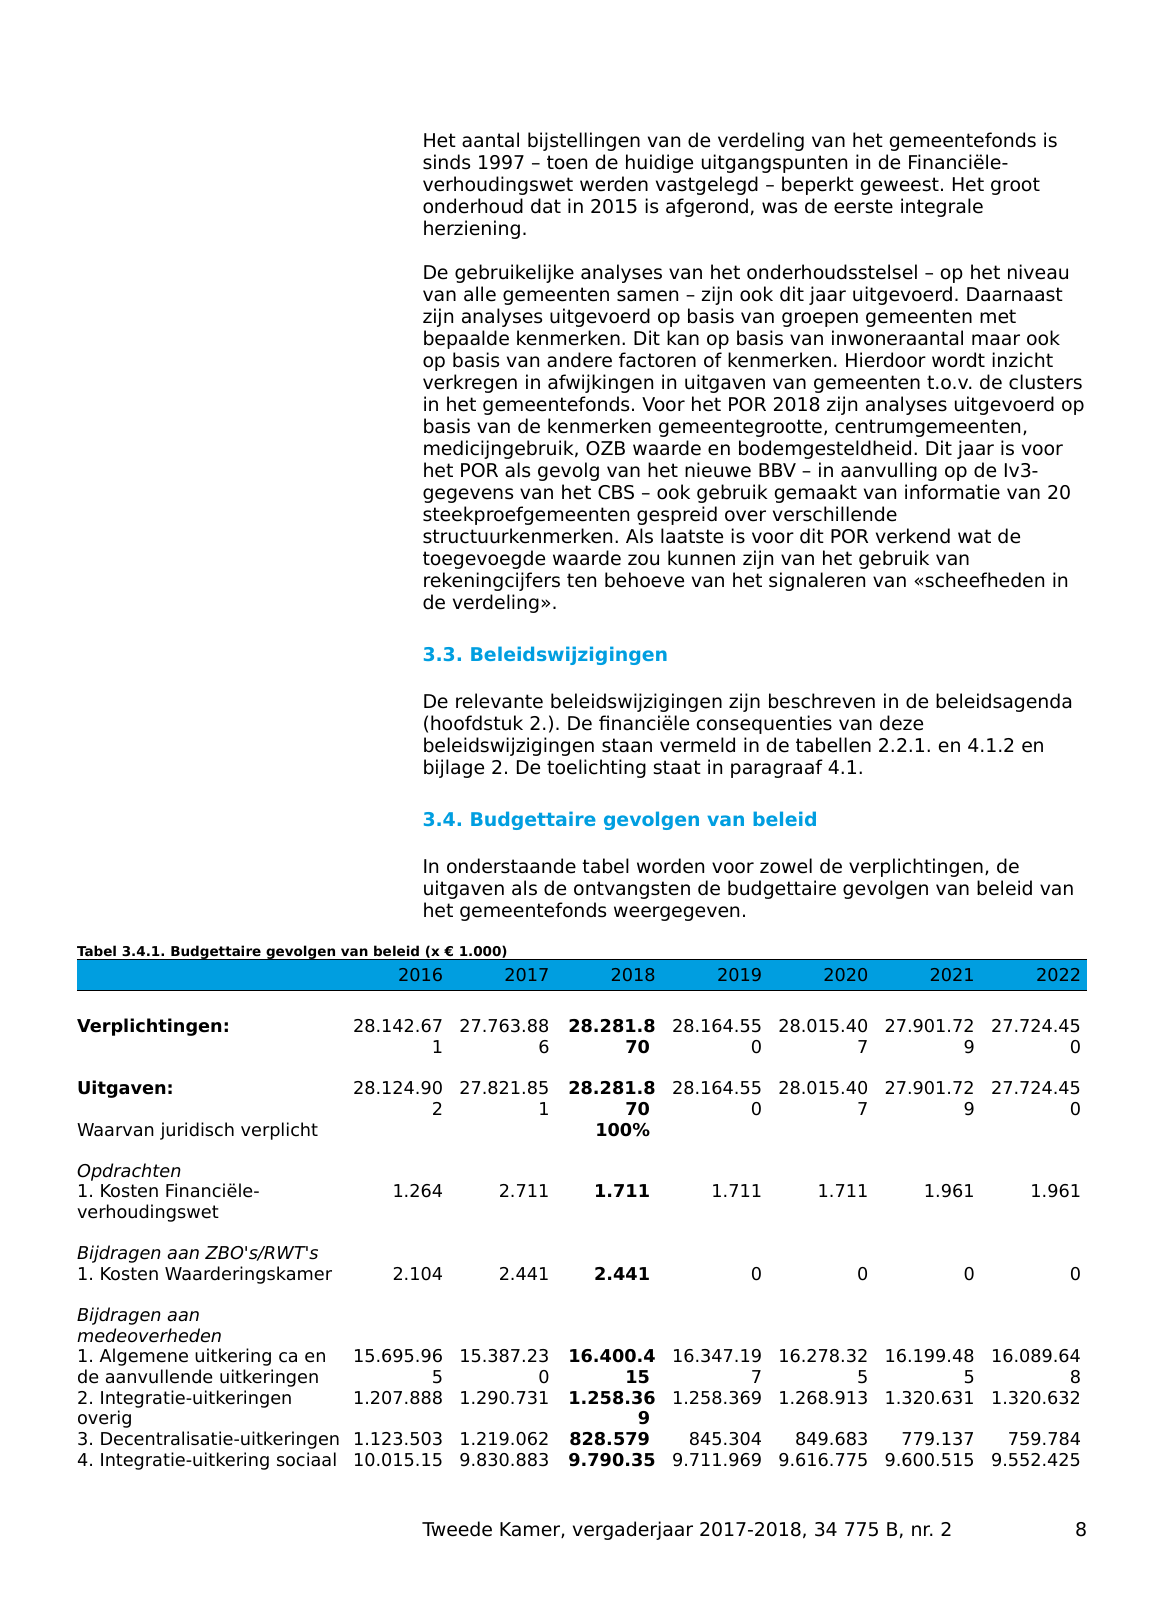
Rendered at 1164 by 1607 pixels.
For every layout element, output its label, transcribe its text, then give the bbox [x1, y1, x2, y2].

table_cell [77, 1058, 342, 1078]
table_cell 849.683 [768, 1429, 874, 1449]
table_cell [343, 1305, 449, 1346]
table_cell [661, 1243, 768, 1264]
table_cell [449, 1305, 555, 1346]
table_cell 28.142.671 [343, 1016, 449, 1058]
table_cell [661, 1120, 768, 1140]
table_cell [449, 1285, 555, 1305]
table_cell [343, 1285, 449, 1305]
table_cell [874, 1058, 980, 1078]
table_cell 3. Decentralisatie-uitkeringen [77, 1429, 342, 1449]
table_cell Bijdragen aan ZBO's/RWT's [77, 1243, 342, 1264]
table_cell 15.695.965 [343, 1346, 449, 1388]
table_cell [555, 1305, 661, 1346]
table_cell Uitgaven: [77, 1078, 342, 1119]
text Het aantal bijstellingen van de verdeling van het gemeentefonds is sinds 1997 – toen de huidige uitgangspunten in de Financiële-verhoudingswet werden vastgelegd – beperkt geweest. Het groot onderhoud dat in 2015 is afgerond, was de eerste integrale herziening. [422, 130, 1087, 240]
table_cell 28.015.407 [768, 1078, 874, 1119]
table_cell 1.219.062 [449, 1429, 555, 1449]
table_cell Verplichtingen: [77, 1016, 342, 1058]
table_cell 0 [768, 1264, 874, 1284]
table_cell 9.552.425 [980, 1450, 1087, 1470]
table_cell 16.347.197 [661, 1346, 768, 1388]
table_cell 16.278.325 [768, 1346, 874, 1388]
table_cell [980, 1285, 1087, 1305]
table_cell 2.441 [449, 1264, 555, 1284]
table_cell [980, 1120, 1087, 1140]
table_cell 1. Algemene uitkering ca en de aanvullende uitkeringen [77, 1346, 342, 1388]
table_cell [661, 1058, 768, 1078]
table_cell 1.320.631 [874, 1388, 980, 1429]
table_cell 27.821.851 [449, 1078, 555, 1119]
table_cell 759.784 [980, 1429, 1087, 1449]
table_cell 1. Kosten Financiële-verhoudingswet [77, 1181, 342, 1223]
table_cell [980, 1140, 1087, 1161]
table_cell 828.579 [555, 1429, 661, 1449]
table_cell [768, 1285, 874, 1305]
table_cell 2.104 [343, 1264, 449, 1284]
table_cell 2019 [661, 960, 768, 990]
table_cell 16.089.648 [980, 1346, 1087, 1388]
table_cell 0 [874, 1264, 980, 1284]
table_cell 1.290.731 [449, 1388, 555, 1429]
table_cell [449, 1120, 555, 1140]
table_cell 9.830.883 [449, 1450, 555, 1470]
table_cell [874, 1161, 980, 1181]
text In onderstaande tabel worden voor zowel de verplichtingen, de uitgaven als de ontvangsten de budgettaire gevolgen van beleid van het gemeentefonds weergegeven. [422, 856, 1087, 921]
table_cell 2017 [449, 960, 555, 990]
table_cell [874, 1140, 980, 1161]
table_cell [77, 1140, 342, 1161]
table_cell Waarvan juridisch verplicht [77, 1120, 342, 1140]
table_cell 16.199.485 [874, 1346, 980, 1388]
table_cell 2021 [874, 960, 980, 990]
table_cell 27.724.450 [980, 1078, 1087, 1119]
table_cell 1.711 [661, 1181, 768, 1223]
table_cell 28.015.407 [768, 1016, 874, 1058]
table_cell 2.441 [555, 1264, 661, 1284]
table_cell [661, 991, 768, 1016]
table_header Tabel 3.4.1. Budgettaire gevolgen van beleid (x € 1.000) [77, 943, 1087, 959]
table_cell 28.124.902 [343, 1078, 449, 1119]
table_cell [555, 1058, 661, 1078]
table_cell 27.763.886 [449, 1016, 555, 1058]
table_cell 779.137 [874, 1429, 980, 1449]
table_cell 2022 [980, 960, 1087, 990]
table_cell [77, 1223, 342, 1243]
table_cell 9.711.969 [661, 1450, 768, 1470]
table_cell [343, 991, 449, 1016]
table_cell [980, 991, 1087, 1016]
table_cell 2020 [768, 960, 874, 990]
table_cell 2018 [555, 960, 661, 990]
table_cell [555, 1285, 661, 1305]
table_cell [449, 991, 555, 1016]
table_cell [555, 1161, 661, 1181]
table_cell [768, 1161, 874, 1181]
table_cell 1.123.503 [343, 1429, 449, 1449]
table_cell 16.400.415 [555, 1346, 661, 1388]
table_cell [343, 1243, 449, 1264]
table_cell 28.164.550 [661, 1078, 768, 1119]
table_cell 9.790.35 [555, 1450, 661, 1470]
table_cell [768, 1243, 874, 1264]
table_cell [343, 1120, 449, 1140]
table_cell [77, 991, 342, 1016]
table_cell 0 [661, 1264, 768, 1284]
table_cell [874, 991, 980, 1016]
table_cell Opdrachten [77, 1161, 342, 1181]
table_cell 27.724.450 [980, 1016, 1087, 1058]
table_cell [77, 1285, 342, 1305]
table_cell 27.901.729 [874, 1016, 980, 1058]
table_cell [449, 1223, 555, 1243]
table_cell [874, 1243, 980, 1264]
table_cell 1.264 [343, 1181, 449, 1223]
table_cell [768, 1305, 874, 1346]
table_cell [555, 1140, 661, 1161]
text De relevante beleidswijzigingen zijn beschreven in de beleidsagenda (hoofdstuk 2.). De financiële consequenties van deze beleidswijzigingen staan vermeld in de tabellen 2.2.1. en 4.1.2 en bijlage 2. De toelichting staat in paragraaf 4.1. [422, 691, 1087, 778]
table_cell [874, 1285, 980, 1305]
table_cell [768, 1223, 874, 1243]
table_cell [661, 1161, 768, 1181]
table_cell [661, 1223, 768, 1243]
table_cell [768, 1120, 874, 1140]
table_cell [555, 1223, 661, 1243]
subtitle 3.4. Budgettaire gevolgen van beleid [422, 808, 1087, 831]
table_cell 1.268.913 [768, 1388, 874, 1429]
table_cell 10.015.15 [343, 1450, 449, 1470]
table_cell [661, 1140, 768, 1161]
table_cell [980, 1161, 1087, 1181]
table_cell [343, 1058, 449, 1078]
table_cell 28.281.870 [555, 1078, 661, 1119]
table_cell 1.258.369 [661, 1388, 768, 1429]
table_cell 1.320.632 [980, 1388, 1087, 1429]
table_cell Bijdragen aan medeoverheden [77, 1305, 342, 1346]
table_cell 4. Integratie-uitkering sociaal [77, 1450, 342, 1470]
table_cell [449, 1058, 555, 1078]
table_cell 0 [980, 1264, 1087, 1284]
table_cell 1.711 [768, 1181, 874, 1223]
table_cell [449, 1140, 555, 1161]
table_cell [980, 1058, 1087, 1078]
table_cell 2016 [343, 960, 449, 990]
table_cell [874, 1223, 980, 1243]
table_cell 27.901.729 [874, 1078, 980, 1119]
table_cell [980, 1243, 1087, 1264]
table_cell 2.711 [449, 1181, 555, 1223]
table_cell [661, 1305, 768, 1346]
table_cell 1.258.369 [555, 1388, 661, 1429]
table_cell 2. Integratie-uitkeringen overig [77, 1388, 342, 1429]
table_cell [555, 1243, 661, 1264]
table_cell 28.281.870 [555, 1016, 661, 1058]
table_cell 1.711 [555, 1181, 661, 1223]
table_cell 845.304 [661, 1429, 768, 1449]
table_cell [343, 1140, 449, 1161]
table_cell [768, 1058, 874, 1078]
table_cell [874, 1120, 980, 1140]
table_cell [661, 1285, 768, 1305]
table_cell [980, 1305, 1087, 1346]
table_cell 1. Kosten Waarderingskamer [77, 1264, 342, 1284]
table_cell [343, 1223, 449, 1243]
table_cell [343, 1161, 449, 1181]
table_cell 1.961 [980, 1181, 1087, 1223]
table_cell [980, 1223, 1087, 1243]
table_cell 1.207.888 [343, 1388, 449, 1429]
text De gebruikelijke analyses van het onderhoudsstelsel – op het niveau van alle gemeenten samen – zijn ook dit jaar uitgevoerd. Daarnaast zijn analyses uitgevoerd op basis van groepen gemeenten met bepaalde kenmerken. Dit kan op basis van inwoneraantal maar ook op basis van andere factoren of kenmerken. Hierdoor wordt inzicht verkregen in afwijkingen in uitgaven van gemeenten t.o.v. de clusters in het gemeentefonds. Voor het POR 2018 zijn analyses uitgevoerd op basis van de kenmerken gemeentegrootte, centrumgemeenten, medicijngebruik, OZB waarde en bodemgesteldheid. Dit jaar is voor het POR als gevolg van het nieuwe BBV – in aanvulling op de Iv3-gegevens van het CBS – ook gebruik gemaakt van informatie van 20 steekproefgemeenten gespreid over verschillende structuurkenmerken. Als laatste is voor dit POR verkend wat de toegevoegde waarde zou kunnen zijn van het gebruik van rekeningcijfers ten behoeve van het signaleren van «scheefheden in de verdeling». [422, 262, 1087, 614]
table_cell [874, 1305, 980, 1346]
table_cell 100% [555, 1120, 661, 1140]
table_cell [77, 960, 342, 990]
table_cell 9.600.515 [874, 1450, 980, 1470]
table_cell 15.387.230 [449, 1346, 555, 1388]
table_cell [449, 1161, 555, 1181]
table_cell [555, 991, 661, 1016]
table_cell 1.961 [874, 1181, 980, 1223]
table_cell 28.164.550 [661, 1016, 768, 1058]
table_cell [768, 991, 874, 1016]
subtitle 3.3. Beleidswijzigingen [422, 644, 1087, 666]
table_cell 9.616.775 [768, 1450, 874, 1470]
table_cell [768, 1140, 874, 1161]
table_cell [449, 1243, 555, 1264]
